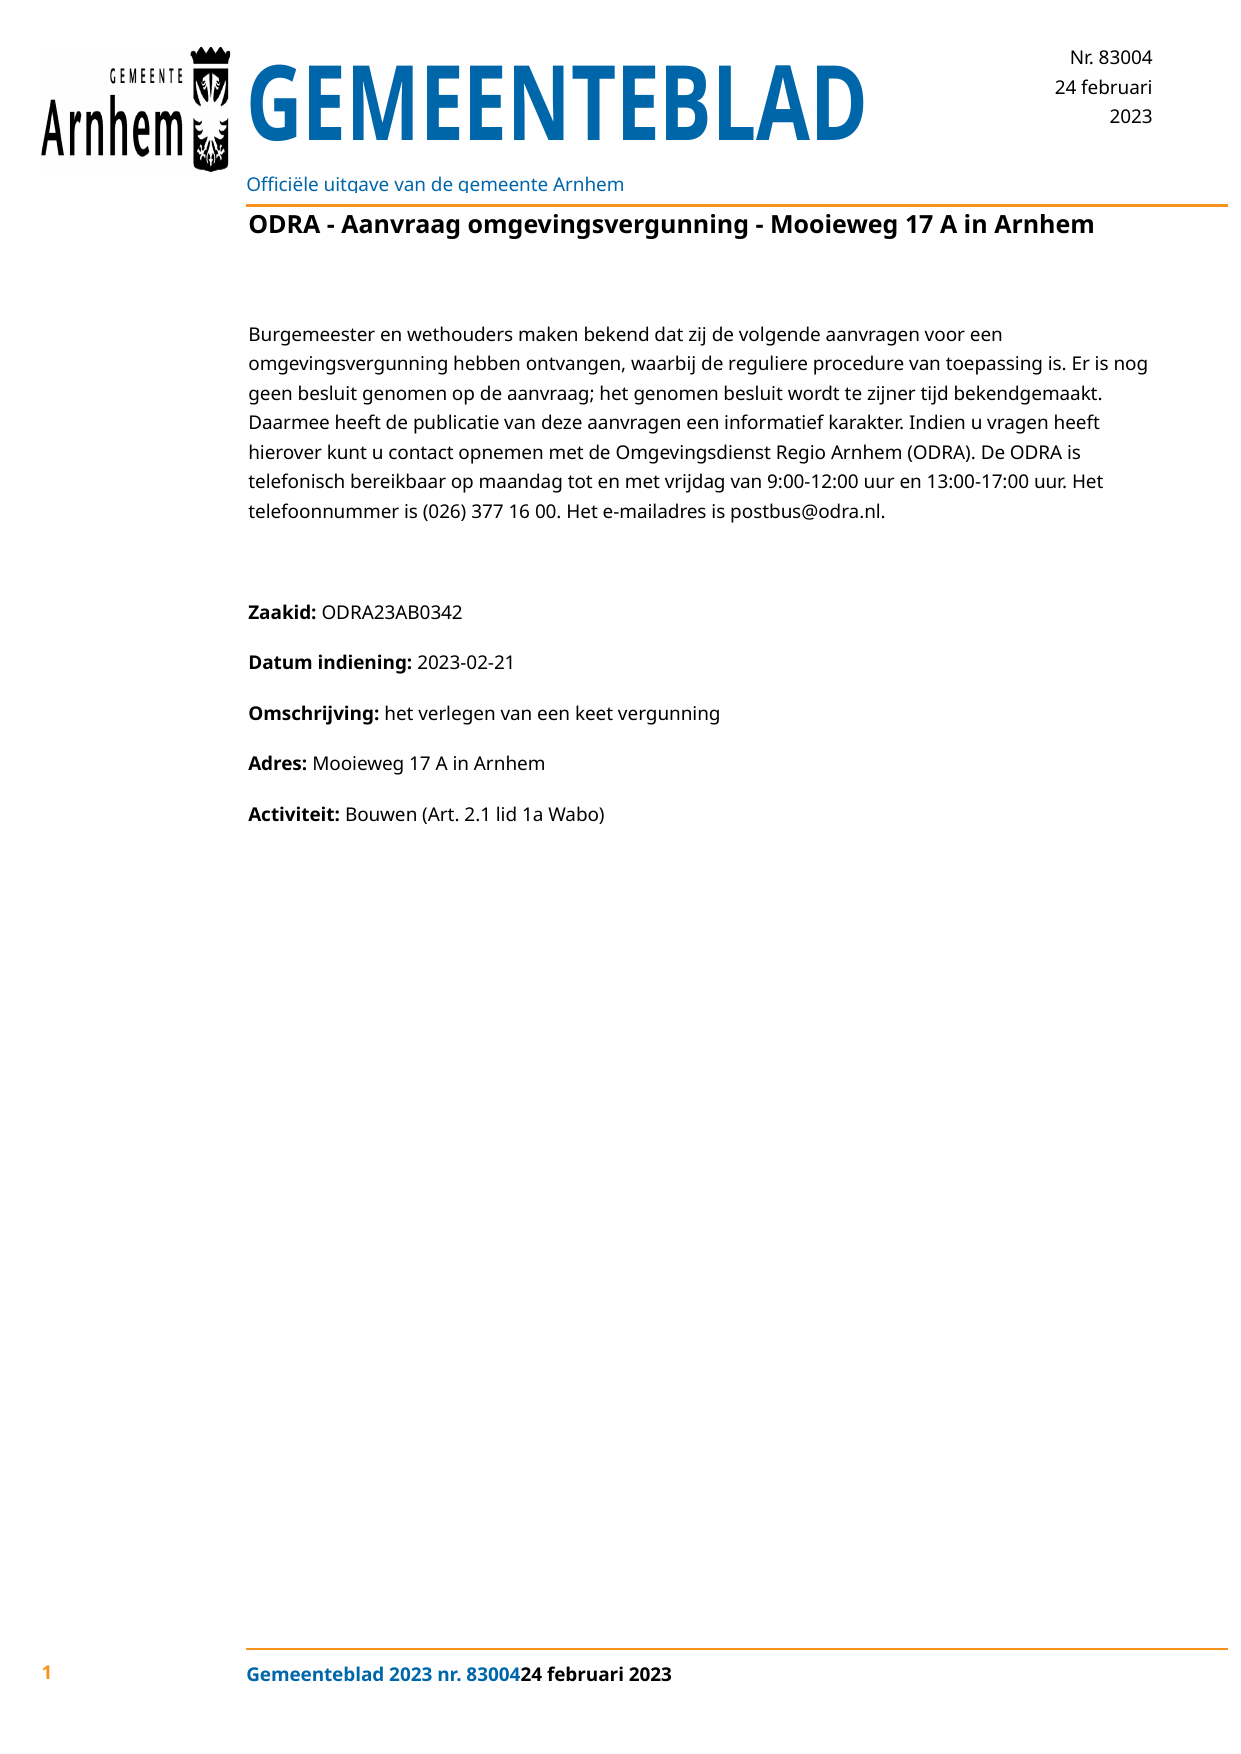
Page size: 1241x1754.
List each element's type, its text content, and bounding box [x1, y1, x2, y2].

text Activiteit: Bouwen (Art. 2.1 lid 1a Wabo) [248, 801, 1152, 826]
picture [41, 47, 231, 172]
text Burgemeester en wethouders maken bekend dat zij de volgende aanvragen voor een omgevingsvergunning hebben ontvangen, waarbij de reguliere procedure van toepassing is. Er is nog geen besluit genomen op de aanvraag; het genomen besluit wordt te zijner tijd bekendgemaakt. Daarmee heeft de publicatie van deze aanvragen een informatief karakter. Indien u vragen heeft hierover kunt u contact opnemen met de Omgevingsdienst Regio Arnhem (ODRA). De ODRA is telefonisch bereikbaar op maandag tot en met vrijdag van 9:00-12:00 uur en 13:00-17:00 uur. Het telefoonnummer is (026) 377 16 00. Het e-mailadres is postbus@odra.nl. [248, 321, 1152, 524]
text Omschrijving: het verlegen van een keet vergunning [248, 700, 1152, 726]
text ODRA - Aanvraag omgevingsvergunning - Mooieweg 17 A in Arnhem [248, 207, 1152, 241]
text Datum indiening: 2023-02-21 [248, 649, 1152, 675]
text Zaakid: ODRA23AB0342 [248, 599, 1152, 625]
text Adres: Mooieweg 17 A in Arnhem [248, 750, 1152, 776]
